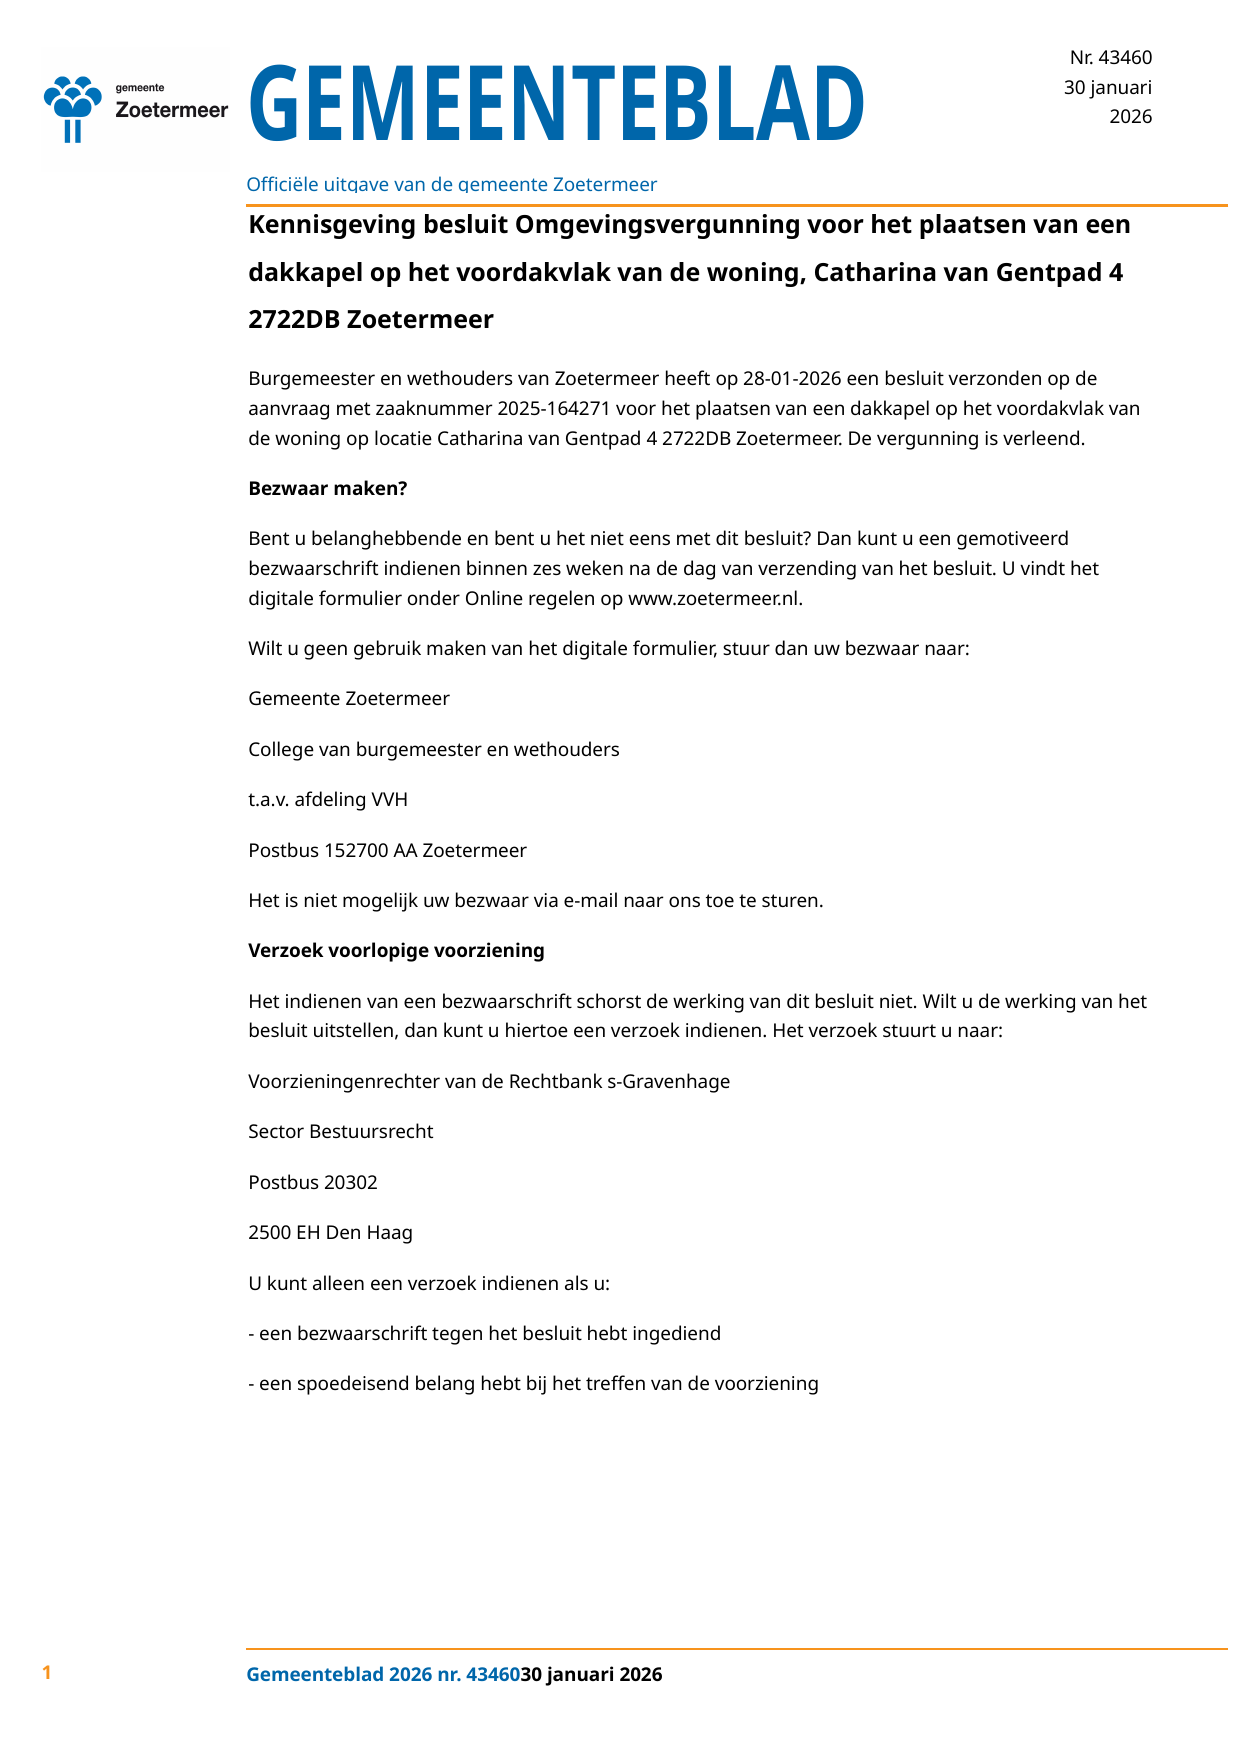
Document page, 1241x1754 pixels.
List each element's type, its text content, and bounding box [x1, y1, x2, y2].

text Gemeente Zoetermeer [248, 686, 1152, 711]
text Wilt u geen gebruik maken van het digitale formulier, stuur dan uw bezwaar naar: [248, 635, 1152, 661]
text Postbus 20302 [248, 1169, 1152, 1194]
text Voorzieningenrechter van de Rechtbank s-Gravenhage [248, 1068, 1152, 1094]
text Sector Bestuursrecht [248, 1118, 1152, 1144]
text - een bezwaarschrift tegen het besluit hebt ingediend [248, 1320, 1152, 1346]
text Burgemeester en wethouders van Zoetermeer heeft op 28-01-2026 een besluit verzonden op de aanvraag met zaaknummer 2025-164271 voor het plaatsen van een dakkapel op het voordakvlak van de woning op locatie Catharina van Gentpad 4 2722DB Zoetermeer. De vergunning is verleend. [248, 366, 1152, 450]
text Het indienen van een bezwaarschrift schorst de werking van dit besluit niet. Wilt u de werking van het besluit uitstellen, dan kunt u hiertoe een verzoek indienen. Het verzoek stuurt u naar: [248, 988, 1152, 1043]
text t.a.v. afdeling VVH [248, 786, 1152, 812]
text U kunt alleen een verzoek indienen als u: [248, 1270, 1152, 1295]
text College van burgemeester en wethouders [248, 736, 1152, 762]
text Bent u belanghebbende en bent u het niet eens met dit besluit? Dan kunt u een gemotiveerd bezwaarschrift indienen binnen zes weken na de dag van verzending van het besluit. U vindt het digitale formulier onder Online regelen op www.zoetermeer.nl. [248, 526, 1152, 610]
text - een spoedeisend belang hebt bij het treffen van de voorziening [248, 1371, 1152, 1396]
text Postbus 152700 AA Zoetermeer [248, 837, 1152, 862]
text Verzoek voorlopige voorziening [248, 938, 1152, 963]
text 2500 EH Den Haag [248, 1219, 1152, 1245]
picture [41, 47, 231, 172]
text Het is niet mogelijk uw bezwaar via e-mail naar ons toe te sturen. [248, 887, 1152, 913]
text Kennisgeving besluit Omgevingsvergunning voor het plaatsen van een dakkapel op het voordakvlak van de woning, Catharina van Gentpad 4 2722DB Zoetermeer [248, 207, 1152, 336]
text Bezwaar maken? [248, 475, 1152, 501]
